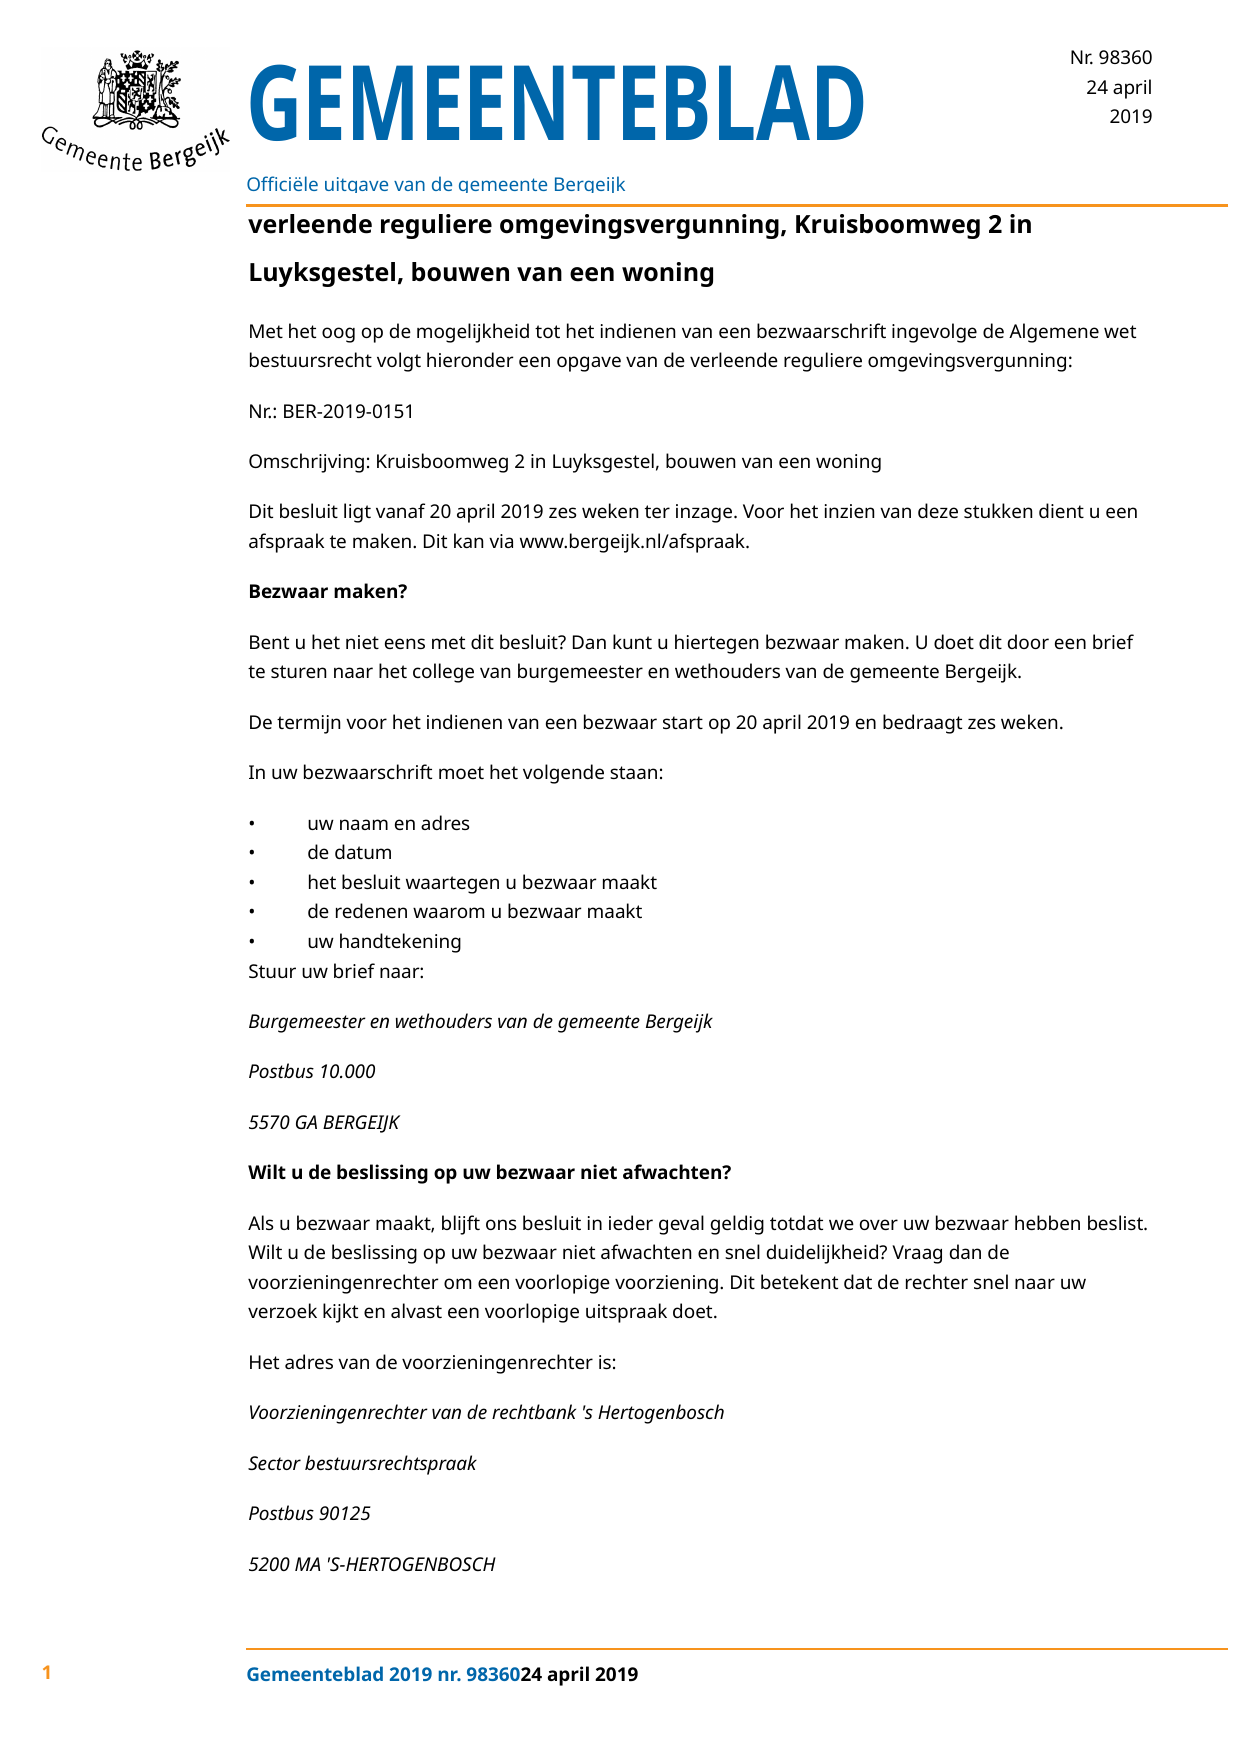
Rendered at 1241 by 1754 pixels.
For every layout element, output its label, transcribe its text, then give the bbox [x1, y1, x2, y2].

list het besluit waartegen u bezwaar maakt [248, 869, 1152, 895]
text Bezwaar maken? [248, 579, 1152, 604]
text Met het oog op de mogelijkheid tot het indienen van een bezwaarschrift ingevolge de Algemene wet bestuursrecht volgt hieronder een opgave van de verleende reguliere omgevingsvergunning: [248, 318, 1152, 373]
list de datum [248, 839, 1152, 865]
text Nr.: BER-2019-0151 [248, 398, 1152, 424]
text De termijn voor het indienen van een bezwaar start op 20 april 2019 en bedraagt zes weken. [248, 709, 1152, 735]
text verleende reguliere omgevingsvergunning, Kruisboomweg 2 in Luyksgestel, bouwen van een woning [248, 207, 1152, 288]
list uw handtekening [248, 928, 1152, 954]
text 5570 GA BERGEIJK [248, 1109, 1152, 1135]
text Als u bezwaar maakt, blijft ons besluit in ieder geval geldig totdat we over uw bezwaar hebben beslist. Wilt u de beslissing op uw bezwaar niet afwachten en snel duidelijkheid? Vraag dan de voorzieningenrechter om een voorlopige voorziening. Dit betekent dat de rechter snel naar uw verzoek kijkt en alvast een voorlopige uitspraak doet. [248, 1210, 1152, 1324]
text Bent u het niet eens met dit besluit? Dan kunt u hiertegen bezwaar maken. U doet dit door een brief te sturen naar het college van burgemeester en wethouders van de gemeente Bergeijk. [248, 629, 1152, 684]
text Postbus 90125 [248, 1500, 1152, 1526]
list de redenen waarom u bezwaar maakt [248, 899, 1152, 924]
text Voorzieningenrechter van de rechtbank 's Hertogenbosch [248, 1399, 1152, 1425]
text In uw bezwaarschrift moet het volgende staan: [248, 759, 1152, 785]
text Omschrijving: Kruisboomweg 2 in Luyksgestel, bouwen van een woning [248, 448, 1152, 474]
text 5200 MA 'S-HERTOGENBOSCH [248, 1551, 1152, 1577]
text Wilt u de beslissing op uw bezwaar niet afwachten? [248, 1159, 1152, 1185]
text Dit besluit ligt vanaf 20 april 2019 zes weken ter inzage. Voor het inzien van deze stukken dient u een afspraak te maken. Dit kan via www.bergeijk.nl/afspraak. [248, 499, 1152, 554]
text Burgemeester en wethouders van de gemeente Bergeijk [248, 1008, 1152, 1034]
text Het adres van de voorzieningenrechter is: [248, 1349, 1152, 1375]
text Stuur uw brief naar: [248, 958, 1152, 984]
text Postbus 10.000 [248, 1059, 1152, 1084]
list uw naam en adres [248, 810, 1152, 836]
picture [41, 47, 231, 172]
text Sector bestuursrechtspraak [248, 1450, 1152, 1476]
